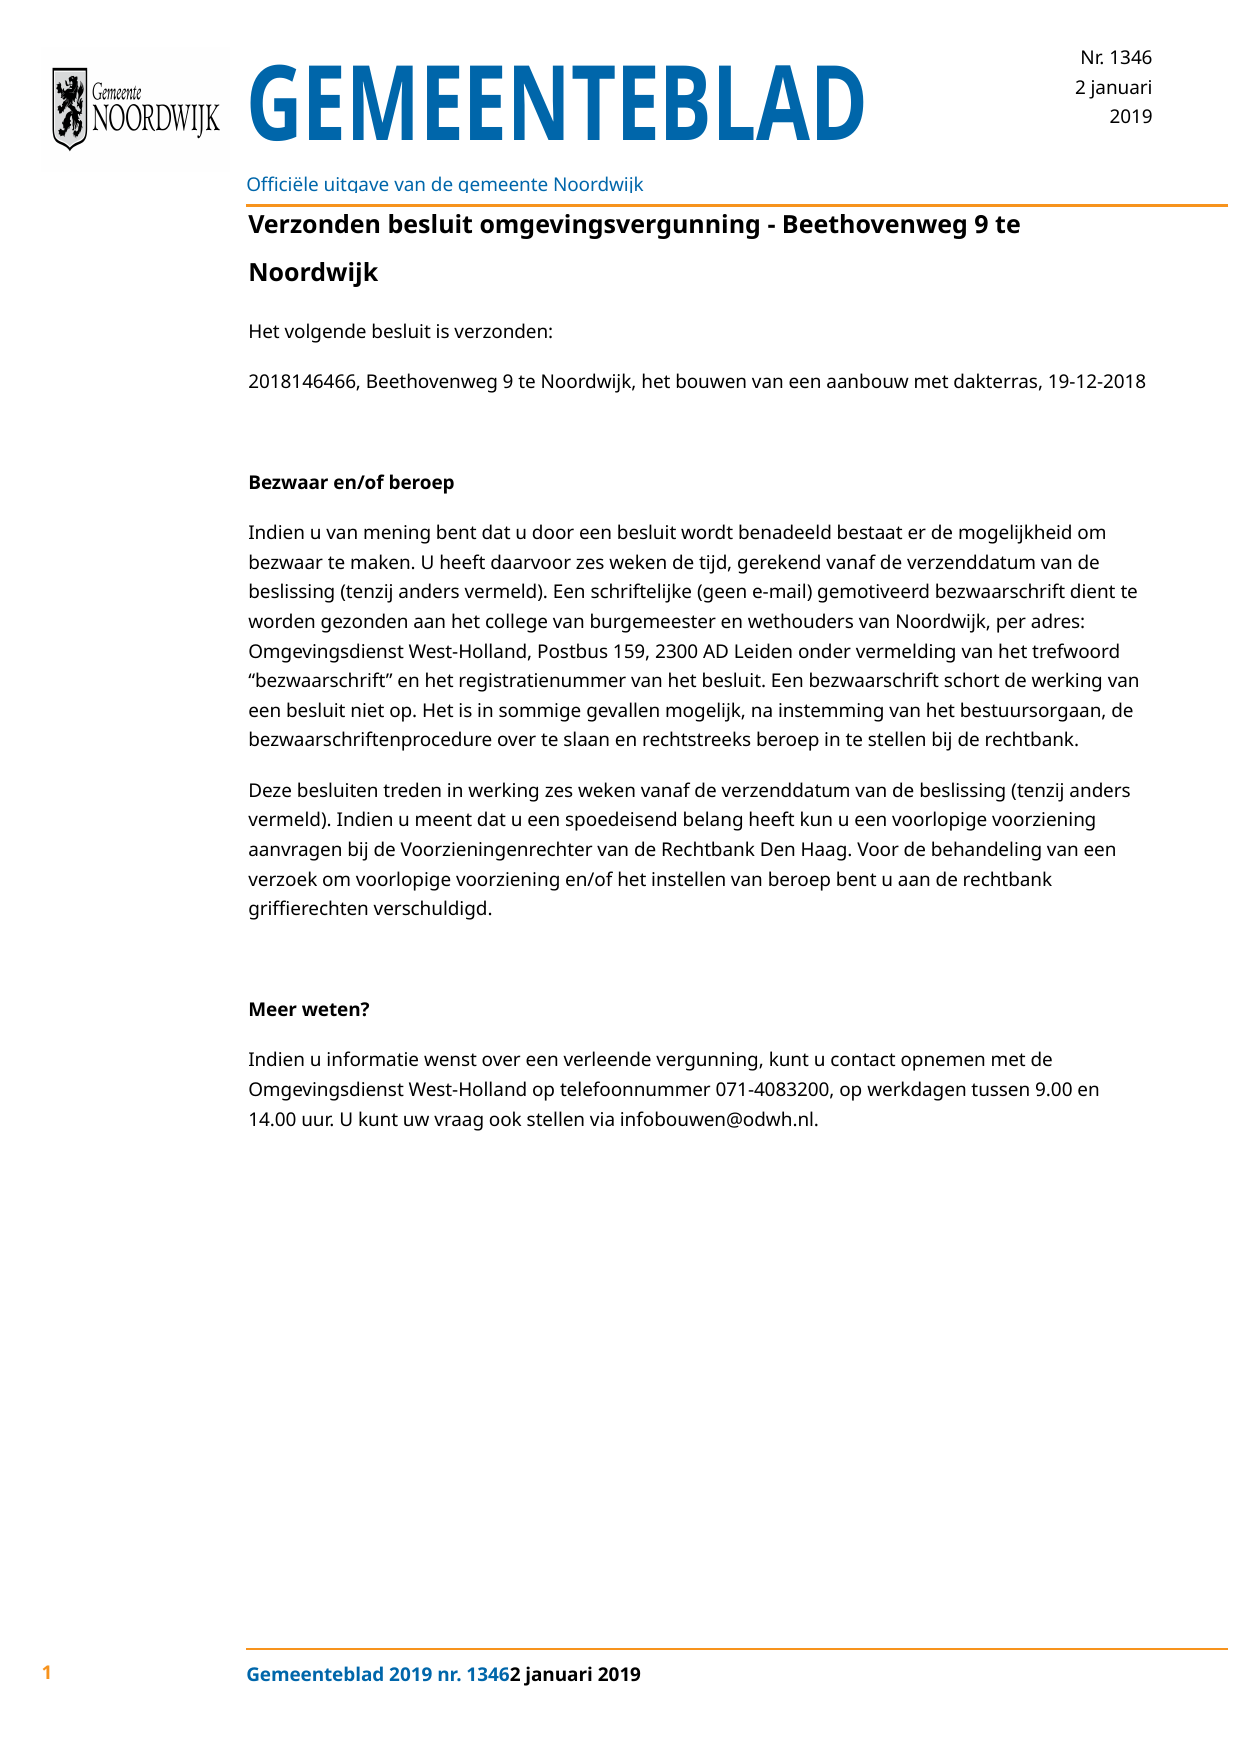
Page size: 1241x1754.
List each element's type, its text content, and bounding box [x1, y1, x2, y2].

picture [41, 47, 231, 172]
text Het volgende besluit is verzonden: [248, 318, 1152, 344]
text Verzonden besluit omgevingsvergunning - Beethovenweg 9 te Noordwijk [248, 207, 1152, 288]
text Indien u van mening bent dat u door een besluit wordt benadeeld bestaat er de mogelijkheid om bezwaar te maken. U heeft daarvoor zes weken de tijd, gerekend vanaf de verzenddatum van de beslissing (tenzij anders vermeld). Een schriftelijke (geen e-mail) gemotiveerd bezwaarschrift dient te worden gezonden aan het college van burgemeester en wethouders van Noordwijk, per adres: Omgevingsdienst West-Holland, Postbus 159, 2300 AD Leiden onder vermelding van het trefwoord “bezwaarschrift” en het registratienummer van het besluit. Een bezwaarschrift schort de werking van een besluit niet op. Het is in sommige gevallen mogelijk, na instemming van het bestuursorgaan, de bezwaarschriftenprocedure over te slaan en rechtstreeks beroep in te stellen bij de rechtbank. [248, 519, 1152, 752]
text 2018146466, Beethovenweg 9 te Noordwijk, het bouwen van een aanbouw met dakterras, 19-12-2018 [248, 368, 1152, 394]
text Meer weten? [248, 996, 1152, 1022]
text Deze besluiten treden in werking zes weken vanaf de verzenddatum van de beslissing (tenzij anders vermeld). Indien u meent dat u een spoedeisend belang heeft kun u een voorlopige voorziening aanvragen bij de Voorzieningenrechter van de Rechtbank Den Haag. Voor de behandeling van een verzoek om voorlopige voorziening en/of het instellen van beroep bent u aan de rechtbank griffierechten verschuldigd. [248, 777, 1152, 921]
text Bezwaar en/of beroep [248, 469, 1152, 495]
text Indien u informatie wenst over een verleende vergunning, kunt u contact opnemen met de Omgevingsdienst West-Holland op telefoonnummer 071-4083200, op werkdagen tussen 9.00 en 14.00 uur. U kunt uw vraag ook stellen via infobouwen@odwh.nl. [248, 1047, 1152, 1132]
